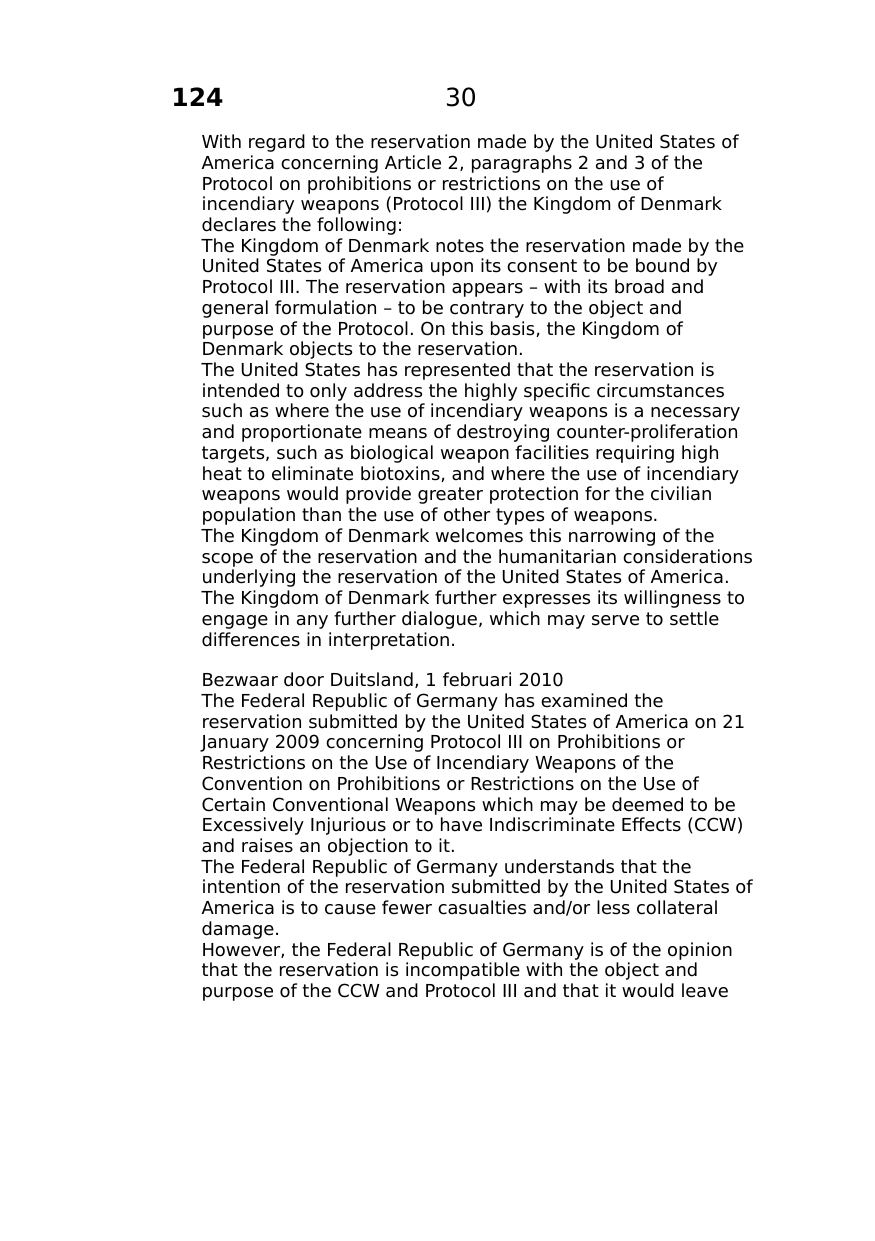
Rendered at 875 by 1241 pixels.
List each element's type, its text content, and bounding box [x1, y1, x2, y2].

text The Federal Republic of Germany understands that the intention of the reservation submitted by the United States of America is to cause fewer casualties and/or less collateral damage. [201, 857, 756, 939]
text The United States has represented that the reservation is intended to only address the highly specific circumstances such as where the use of incendiary weapons is a necessary and proportionate means of destroying counter-proliferation targets, such as biological weapon facilities requiring high heat to eliminate biotoxins, and where the use of incendiary weapons would provide greater protection for the civilian population than the use of other types of weapons. [201, 360, 756, 526]
text The Federal Republic of Germany has examined the reservation submitted by the United States of America on 21 January 2009 concerning Protocol III on Prohibitions or Restrictions on the Use of Incendiary Weapons of the Convention on Prohibitions or Restrictions on the Use of Certain Conventional Weapons which may be deemed to be Excessively Injurious or to have Indiscriminate Effects (CCW) and raises an objection to it. [201, 691, 756, 857]
text The Kingdom of Denmark notes the reservation made by the United States of America upon its consent to be bound by Protocol III. The reservation appears – with its broad and general formulation – to be contrary to the object and purpose of the Protocol. On this basis, the Kingdom of Denmark objects to the reservation. [201, 236, 756, 360]
text With regard to the reservation made by the United States of America concerning Article 2, paragraphs 2 and 3 of the Protocol on prohibitions or restrictions on the use of incendiary weapons (Protocol III) the Kingdom of Denmark declares the following: [201, 132, 756, 236]
text However, the Federal Republic of Germany is of the opinion that the reservation is incompatible with the object and purpose of the CCW and Protocol III and that it would leave [201, 939, 756, 1002]
text The Kingdom of Denmark welcomes this narrowing of the scope of the reservation and the humanitarian considerations underlying the reservation of the United States of America. The Kingdom of Denmark further expresses its willingness to engage in any further dialogue, which may serve to settle differences in interpretation. [201, 526, 756, 650]
text Bezwaar door Duitsland, 1 februari 2010 [201, 670, 756, 691]
